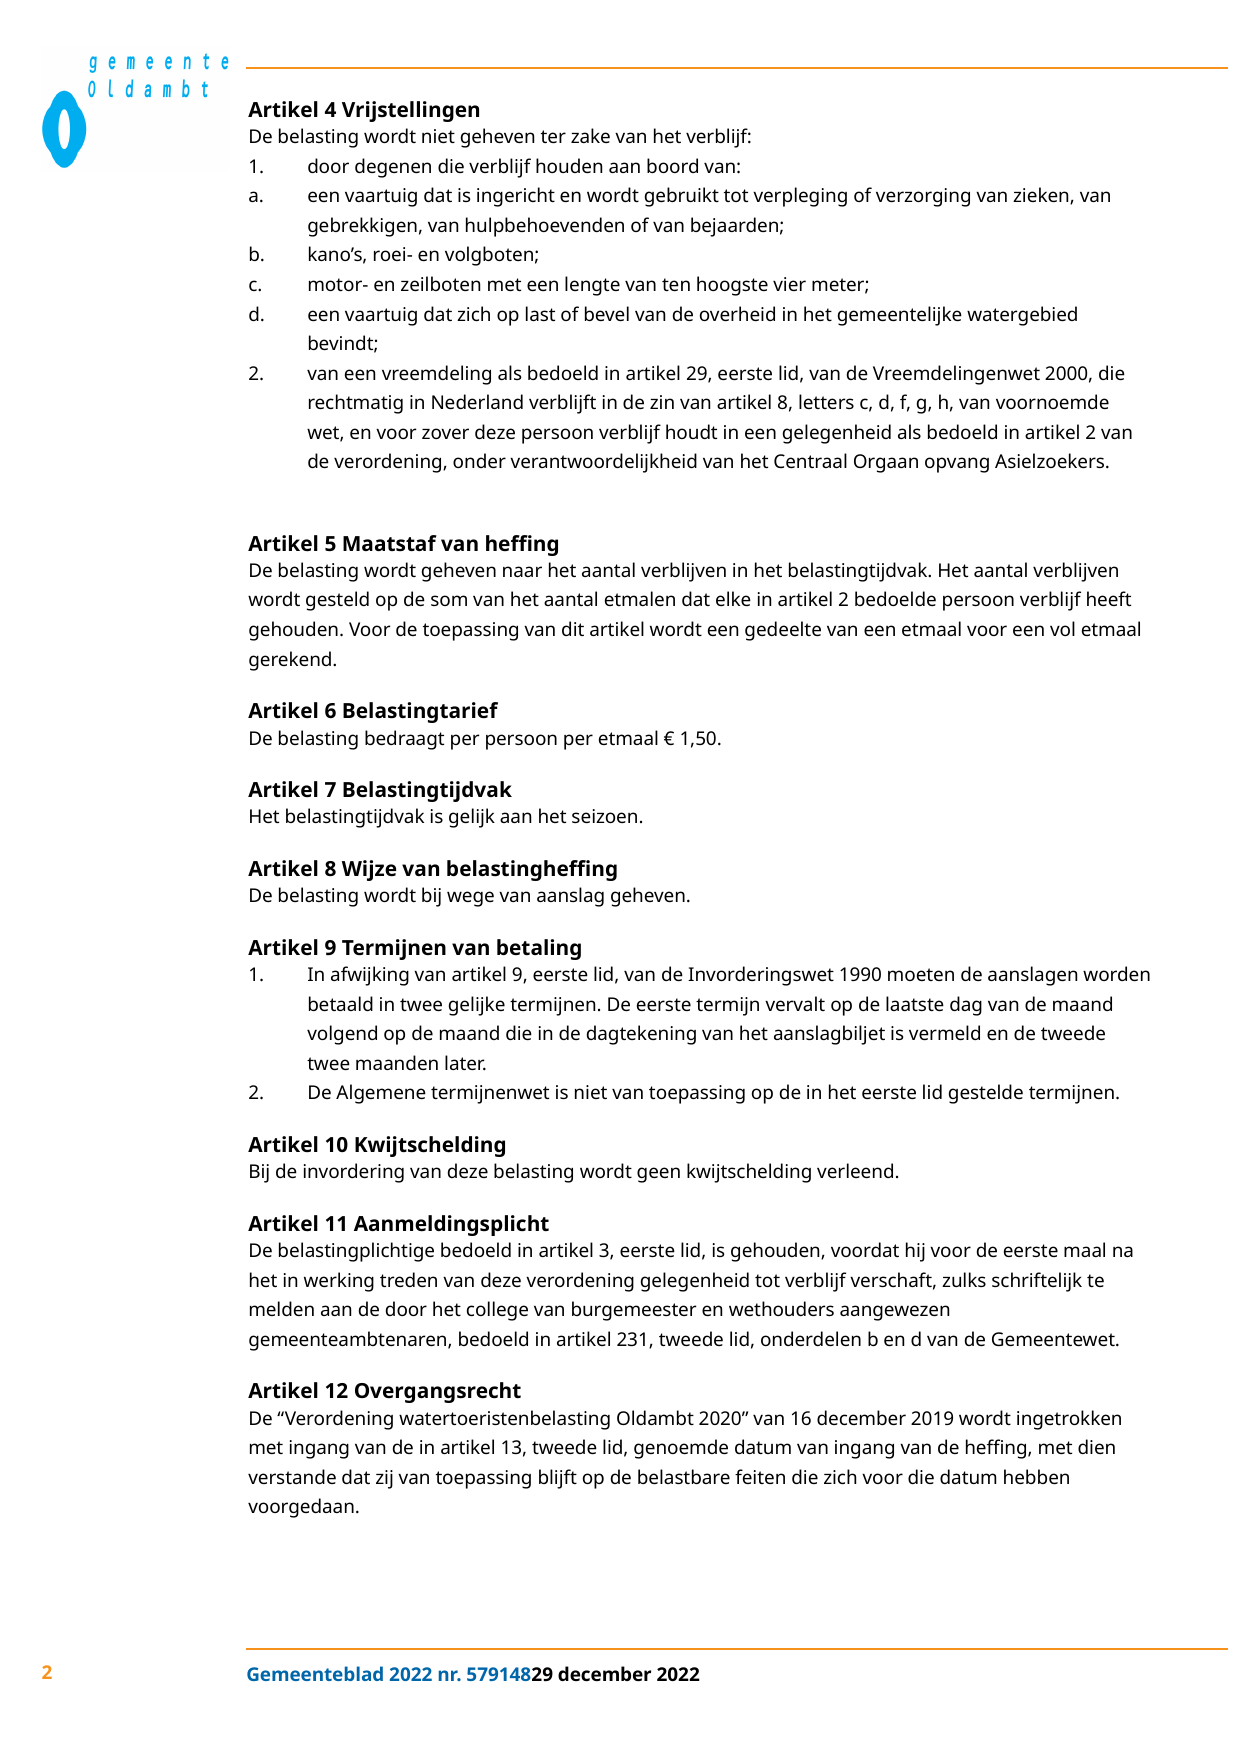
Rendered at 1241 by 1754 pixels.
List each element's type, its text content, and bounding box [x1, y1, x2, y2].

text Artikel 9 Termijnen van betaling [248, 933, 1152, 961]
text Artikel 6 Belastingtarief [248, 696, 1152, 725]
text De “Verordening watertoeristenbelasting Oldambt 2020” van 16 december 2019 wordt ingetrokken met ingang van de in artikel 13, tweede lid, genoemde datum van ingang van de heffing, met dien verstande dat zij van toepassing blijft op de belastbare feiten die zich voor die datum hebben voorgedaan. [248, 1405, 1152, 1519]
list een vaartuig dat is ingericht en wordt gebruikt tot verpleging of verzorging van zieken, van gebrekkigen, van hulpbehoevenden of van bejaarden; [248, 182, 1152, 238]
text Artikel 10 Kwijtschelding [248, 1130, 1152, 1158]
text Artikel 12 Overgangsrecht [248, 1376, 1152, 1405]
text De belasting wordt geheven naar het aantal verblijven in het belastingtijdvak. Het aantal verblijven wordt gesteld op de som van het aantal etmalen dat elke in artikel 2 bedoelde persoon verblijf heeft gehouden. Voor de toepassing van dit artikel wordt een gedeelte van een etmaal voor een vol etmaal gerekend. [248, 557, 1152, 672]
list In afwijking van artikel 9, eerste lid, van de Invorderingswet 1990 moeten de aanslagen worden betaald in twee gelijke termijnen. De eerste termijn vervalt op de laatste dag van de maand volgend op de maand die in de dagtekening van het aanslagbiljet is vermeld en de tweede twee maanden later. [248, 961, 1152, 1076]
list door degenen die verblijf houden aan boord van: [248, 153, 1152, 178]
text De belasting wordt niet geheven ter zake van het verblijf: [248, 123, 1152, 149]
text De belastingplichtige bedoeld in artikel 3, eerste lid, is gehouden, voordat hij voor de eerste maal na het in werking treden van deze verordening gelegenheid tot verblijf verschaft, zulks schriftelijk te melden aan de door het college van burgemeester en wethouders aangewezen gemeenteambtenaren, bedoeld in artikel 231, tweede lid, onderdelen b en d van de Gemeentewet. [248, 1237, 1152, 1352]
list motor- en zeilboten met een lengte van ten hoogste vier meter; [248, 271, 1152, 297]
list een vaartuig dat zich op last of bevel van de overheid in het gemeentelijke watergebied bevindt; [248, 301, 1152, 356]
text Het belastingtijdvak is gelijk aan het seizoen. [248, 803, 1152, 829]
text Artikel 7 Belastingtijdvak [248, 775, 1152, 803]
text De belasting bedraagt per persoon per etmaal € 1,50. [248, 725, 1152, 750]
picture [41, 47, 231, 172]
list van een vreemdeling als bedoeld in artikel 29, eerste lid, van de Vreemdelingenwet 2000, die rechtmatig in Nederland verblijft in de zin van artikel 8, letters c, d, f, g, h, van voornoemde wet, en voor zover deze persoon verblijf houdt in een gelegenheid als bedoeld in artikel 2 van de verordening, onder verantwoordelijkheid van het Centraal Orgaan opvang Asielzoekers. [248, 360, 1152, 474]
text Bij de invordering van deze belasting wordt geen kwijtschelding verleend. [248, 1158, 1152, 1184]
text De belasting wordt bij wege van aanslag geheven. [248, 882, 1152, 908]
list kano’s, roei- en volgboten; [248, 242, 1152, 267]
text Artikel 4 Vrijstellingen [248, 95, 1152, 123]
text Artikel 11 Aanmeldingsplicht [248, 1209, 1152, 1237]
list De Algemene termijnenwet is niet van toepassing op de in het eerste lid gestelde termijnen. [248, 1079, 1152, 1105]
text Artikel 8 Wijze van belastingheffing [248, 854, 1152, 882]
text Artikel 5 Maatstaf van heffing [248, 529, 1152, 557]
